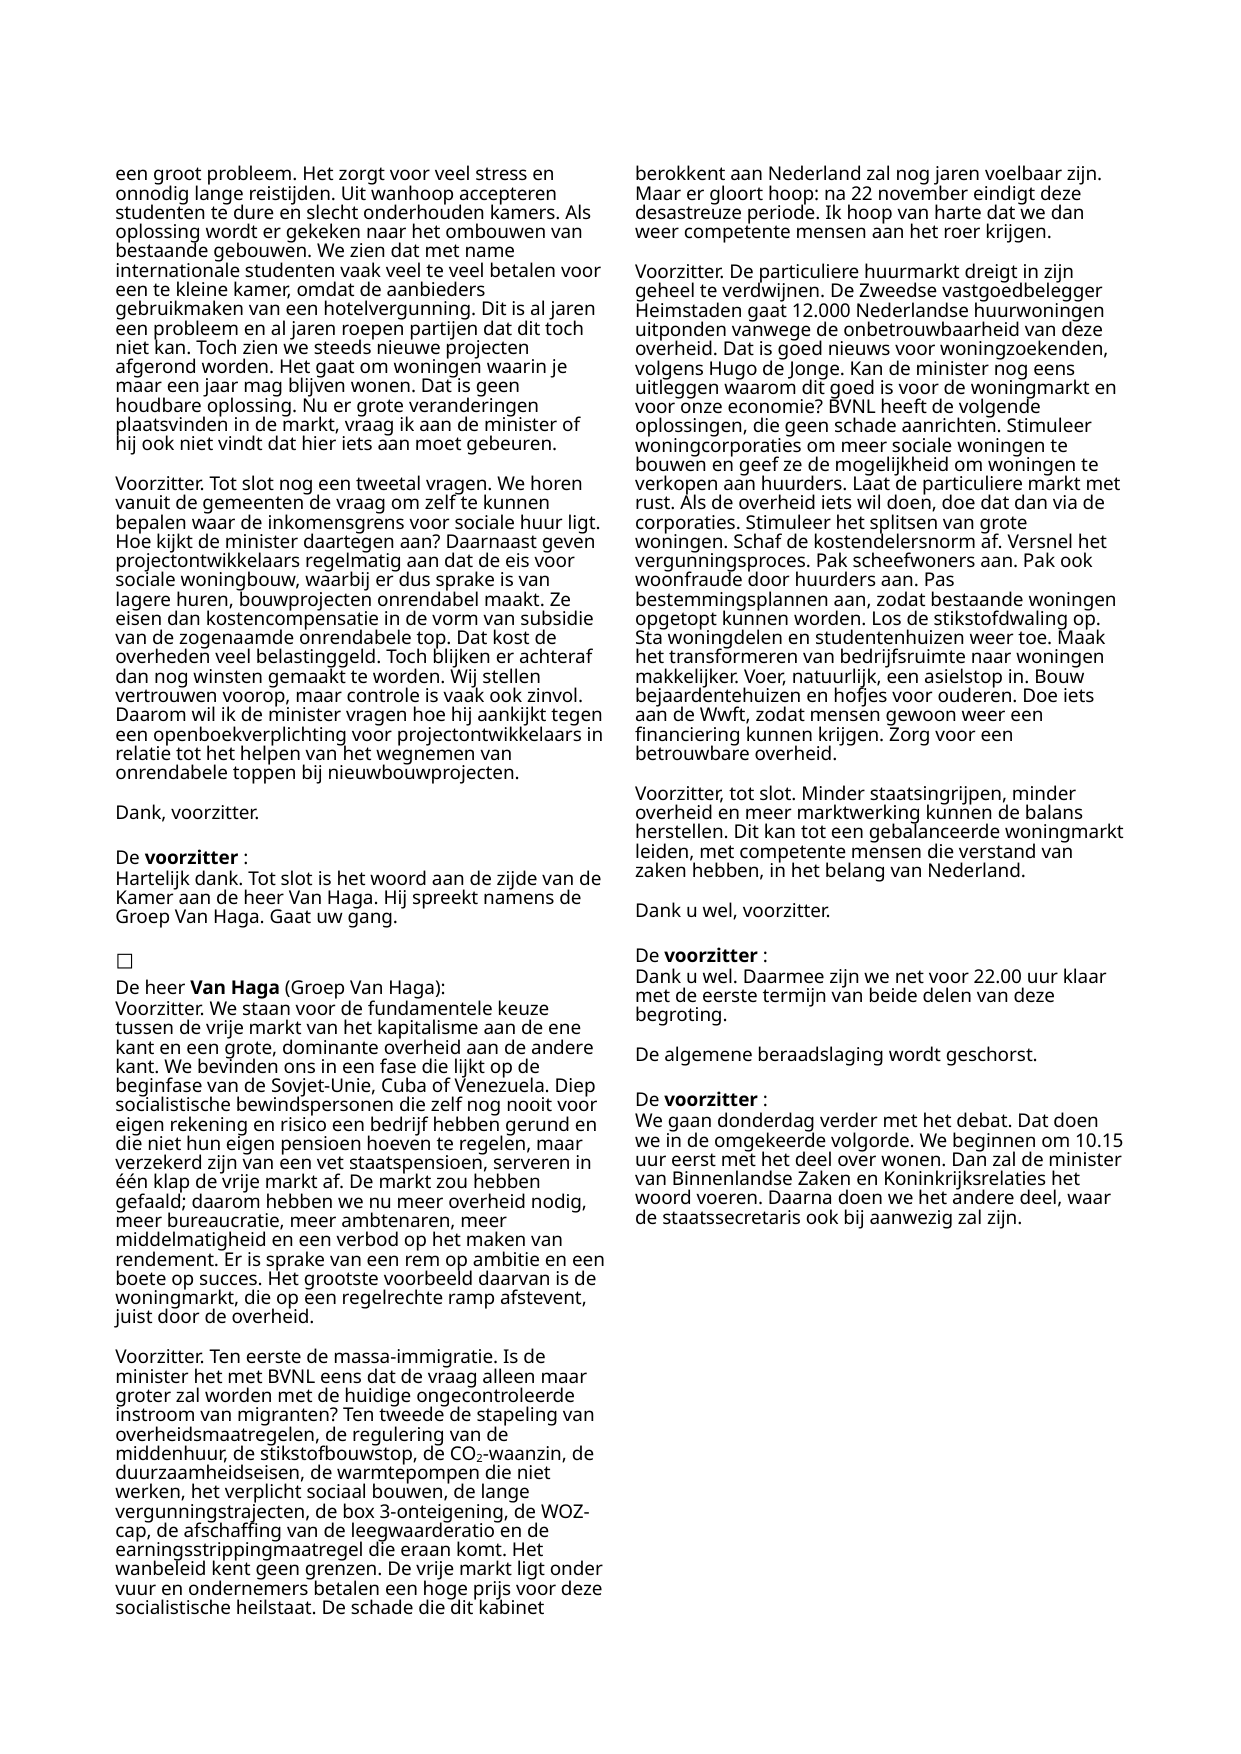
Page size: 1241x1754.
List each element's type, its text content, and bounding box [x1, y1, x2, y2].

text ⬜ [115, 949, 605, 974]
text Voorzitter. De particuliere huurmarkt dreigt in zijn geheel te verdwijnen. De Zweedse vastgoedbelegger Heimstaden gaat 12.000 Nederlandse huurwoningen uitponden vanwege de onbetrouwbaarheid van deze overheid. Dat is goed nieuws voor woningzoekenden, volgens Hugo de Jonge. Kan de minister nog eens uitleggen waarom dit goed is voor de woningmarkt en voor onze economie? BVNL heeft de volgende oplossingen, die geen schade aanrichten. Stimuleer woningcorporaties om meer sociale woningen te bouwen en geef ze de mogelijkheid om woningen te verkopen aan huurders. Laat de particuliere markt met rust. Als de overheid iets wil doen, doe dat dan via de corporaties. Stimuleer het splitsen van grote woningen. Schaf de kostendelersnorm af. Versnel het vergunningsproces. Pak scheefwoners aan. Pak ook woonfraude door huurders aan. Pas bestemmingsplannen aan, zodat bestaande woningen opgetopt kunnen worden. Los de stikstofdwaling op. Sta woningdelen en studentenhuizen weer toe. Maak het transformeren van bedrijfsruimte naar woningen makkelijker. Voer, natuurlijk, een asielstop in. Bouw bejaardentehuizen en hofjes voor ouderen. Doe iets aan de Wwft, zodat mensen gewoon weer een financiering kunnen krijgen. Zorg voor een betrouwbare overheid. [635, 263, 1125, 764]
text Voorzitter. We staan voor de fundamentele keuze tussen de vrije markt van het kapitalisme aan de ene kant en een grote, dominante overheid aan de andere kant. We bevinden ons in een fase die lijkt op de beginfase van de Sovjet-Unie, Cuba of Venezuela. Diep socialistische bewindspersonen die zelf nog nooit voor eigen rekening en risico een bedrijf hebben gerund en die niet hun eigen pensioen hoeven te regelen, maar verzekerd zijn van een vet staatspensioen, serveren in één klap de vrije markt af. De markt zou hebben gefaald; daarom hebben we nu meer overheid nodig, meer bureaucratie, meer ambtenaren, meer middelmatigheid en een verbod op het maken van rendement. Er is sprake van een rem op ambitie en een boete op succes. Het grootste voorbeeld daarvan is de woningmarkt, die op een regelrechte ramp afstevent, juist door de overheid. [115, 1000, 605, 1328]
text De algemene beraadslaging wordt geschorst. [635, 1046, 1125, 1066]
text een groot probleem. Het zorgt voor veel stress en onnodig lange reistijden. Uit wanhoop accepteren studenten te dure en slecht onderhouden kamers. Als oplossing wordt er gekeken naar het ombouwen van bestaande gebouwen. We zien dat met name internationale studenten vaak veel te veel betalen voor een te kleine kamer, omdat de aanbieders gebruikmaken van een hotelvergunning. Dit is al jaren een probleem en al jaren roepen partijen dat dit toch niet kan. Toch zien we steeds nieuwe projecten afgerond worden. Het gaat om woningen waarin je maar een jaar mag blijven wonen. Dat is geen houdbare oplossing. Nu er grote veranderingen plaatsvinden in de markt, vraag ik aan de minister of hij ook niet vindt dat hier iets aan moet gebeuren. [115, 165, 605, 454]
text Hartelijk dank. Tot slot is het woord aan de zijde van de Kamer aan de heer Van Haga. Hij spreekt namens de Groep Van Haga. Gaat uw gang. [115, 870, 605, 928]
text De voorzitter : [635, 1087, 1125, 1112]
text Voorzitter. Tot slot nog een tweetal vragen. We horen vanuit de gemeenten de vraag om zelf te kunnen bepalen waar de inkomensgrens voor sociale huur ligt. Hoe kijkt de minister daartegen aan? Daarnaast geven projectontwikkelaars regelmatig aan dat de eis voor sociale woningbouw, waarbij er dus sprake is van lagere huren, bouwprojecten onrendabel maakt. Ze eisen dan kostencompensatie in de vorm van subsidie van de zogenaamde onrendabele top. Dat kost de overheden veel belastinggeld. Toch blijken er achteraf dan nog winsten gemaakt te worden. Wij stellen vertrouwen voorop, maar controle is vaak ook zinvol. Daarom wil ik de minister vragen hoe hij aankijkt tegen een openboekverplichting voor projectontwikkelaars in relatie tot het helpen van het wegnemen van onrendabele toppen bij nieuwbouwprojecten. [115, 475, 605, 783]
text We gaan donderdag verder met het debat. Dat doen we in de omgekeerde volgorde. We beginnen om 10.15 uur eerst met het deel over wonen. Dan zal de minister van Binnenlandse Zaken en Koninkrijksrelaties het woord voeren. Daarna doen we het andere deel, waar de staatssecretaris ook bij aanwezig zal zijn. [635, 1112, 1125, 1228]
text Voorzitter. Ten eerste de massa-immigratie. Is de minister het met BVNL eens dat de vraag alleen maar groter zal worden met de huidige ongecontroleerde instroom van migranten? Ten tweede de stapeling van overheidsmaatregelen, de regulering van de middenhuur, de stikstofbouwstop, de CO2-waanzin, de duurzaamheidseisen, de warmtepompen die niet werken, het verplicht sociaal bouwen, de lange vergunningstrajecten, de box 3-onteigening, de WOZ-cap, de afschaffing van de leegwaarderatio en de earningsstrippingmaatregel die eraan komt. Het wanbeleid kent geen grenzen. De vrije markt ligt onder vuur en ondernemers betalen een hoge prijs voor deze socialistische heilstaat. De schade die dit kabinet [115, 1348, 605, 1618]
text De heer Van Haga (Groep Van Haga): [115, 974, 605, 1000]
text De voorzitter : [635, 942, 1125, 968]
text Dank, voorzitter. [115, 804, 605, 823]
text berokkent aan Nederland zal nog jaren voelbaar zijn. Maar er gloort hoop: na 22 november eindigt deze desastreuze periode. Ik hoop van harte dat we dan weer competente mensen aan het roer krijgen. [635, 165, 1125, 242]
text De voorzitter : [115, 844, 605, 870]
text Voorzitter, tot slot. Minder staatsingrijpen, minder overheid en meer marktwerking kunnen de balans herstellen. Dit kan tot een gebalanceerde woningmarkt leiden, met competente mensen die verstand van zaken hebben, in het belang van Nederland. [635, 785, 1125, 881]
text Dank u wel. Daarmee zijn we net voor 22.00 uur klaar met de eerste termijn van beide delen van deze begroting. [635, 968, 1125, 1026]
text Dank u wel, voorzitter. [635, 902, 1125, 921]
